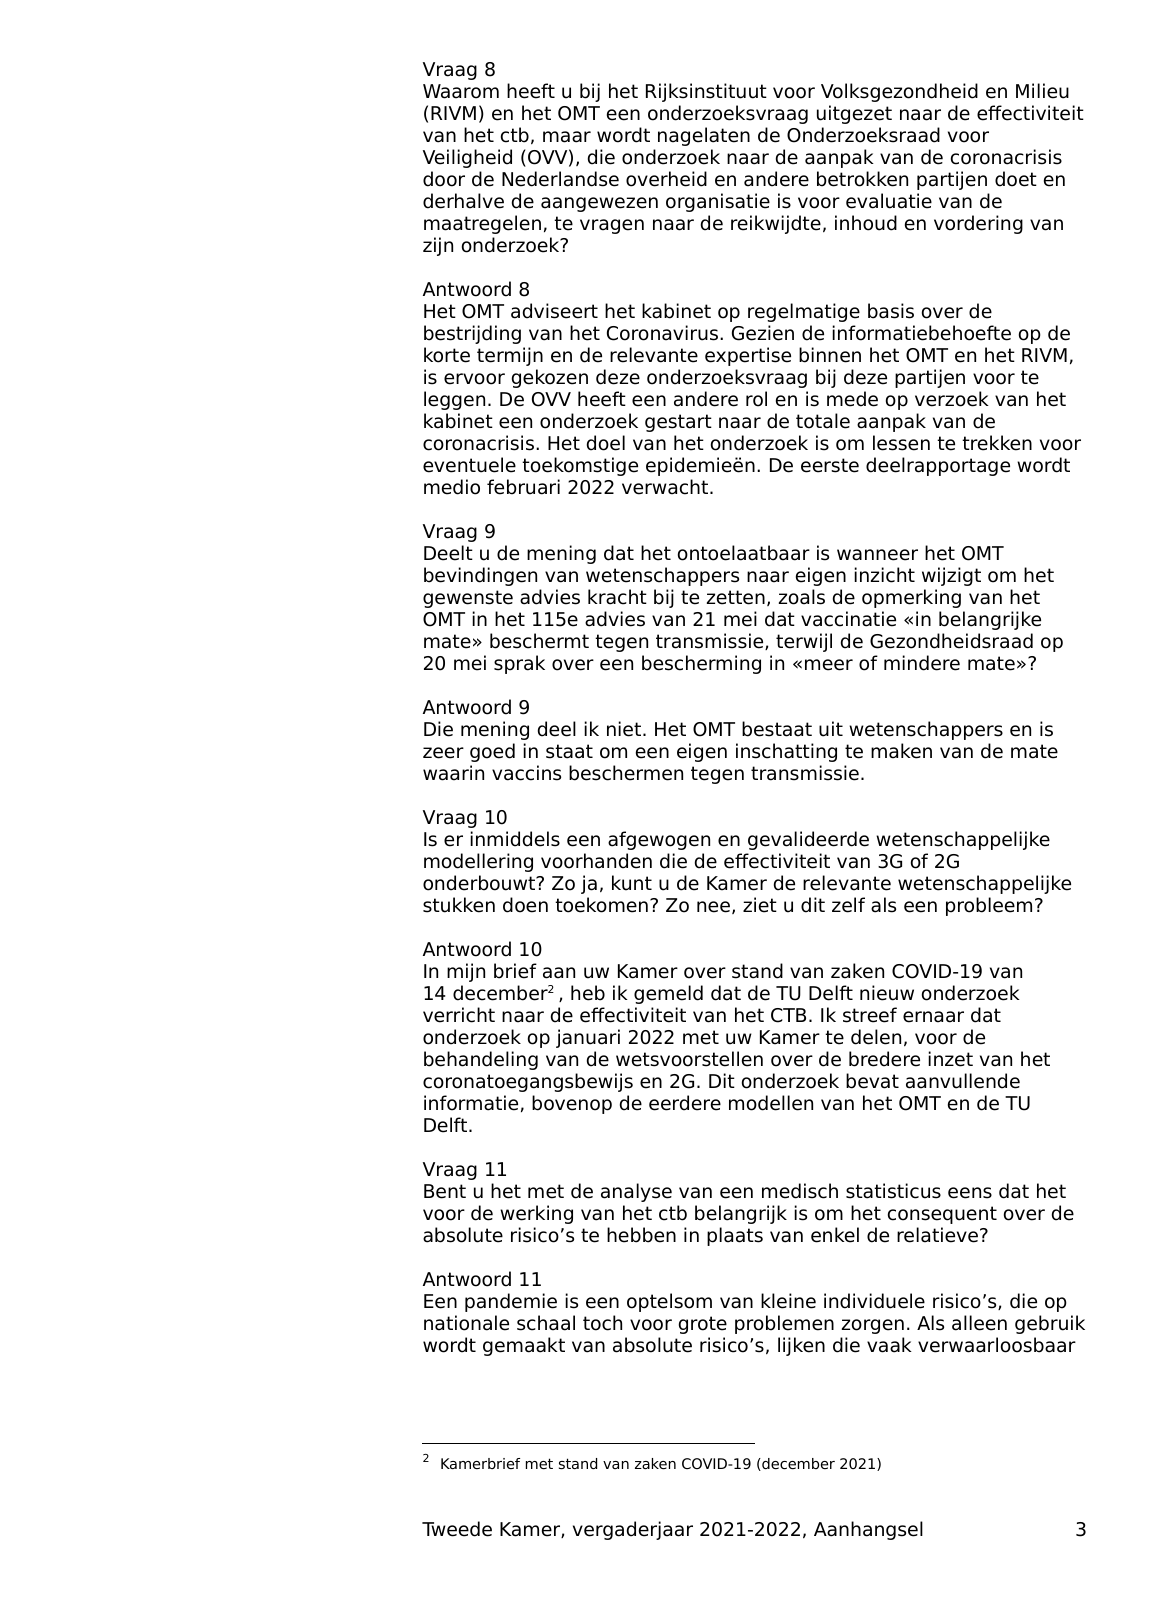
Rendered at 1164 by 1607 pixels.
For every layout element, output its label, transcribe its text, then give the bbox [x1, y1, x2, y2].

text Waarom heeft u bij het Rijksinstituut voor Volksgezondheid en Milieu (RIVM) en het OMT een onderzoeksvraag uitgezet naar de effectiviteit van het ctb, maar wordt nagelaten de Onderzoeksraad voor Veiligheid (OVV), die onderzoek naar de aanpak van de coronacrisis door de Nederlandse overheid en andere betrokken partijen doet en derhalve de aangewezen organisatie is voor evaluatie van de maatregelen, te vragen naar de reikwijdte, inhoud en vordering van zijn onderzoek? [422, 81, 1087, 257]
text Een pandemie is een optelsom van kleine individuele risico’s, die op nationale schaal toch voor grote problemen zorgen. Als alleen gebruik wordt gemaakt van absolute risico’s, lijken die vaak verwaarloosbaar [422, 1291, 1087, 1357]
text Het OMT adviseert het kabinet op regelmatige basis over de bestrijding van het Coronavirus. Gezien de informatiebehoefte op de korte termijn en de relevante expertise binnen het OMT en het RIVM, is ervoor gekozen deze onderzoeksvraag bij deze partijen voor te leggen. De OVV heeft een andere rol en is mede op verzoek van het kabinet een onderzoek gestart naar de totale aanpak van de coronacrisis. Het doel van het onderzoek is om lessen te trekken voor eventuele toekomstige epidemieën. De eerste deelrapportage wordt medio februari 2022 verwacht. [422, 301, 1087, 499]
text Deelt u de mening dat het ontoelaatbaar is wanneer het OMT bevindingen van wetenschappers naar eigen inzicht wijzigt om het gewenste advies kracht bij te zetten, zoals de opmerking van het OMT in het 115e advies van 21 mei dat vaccinatie «in belangrijke mate» beschermt tegen transmissie, terwijl de Gezondheidsraad op 20 mei sprak over een bescherming in «meer of mindere mate»? [422, 543, 1087, 675]
text Antwoord 10 [422, 939, 1087, 961]
text Bent u het met de analyse van een medisch statisticus eens dat het voor de werking van het ctb belangrijk is om het consequent over de absolute risico’s te hebben in plaats van enkel de relatieve? [422, 1181, 1087, 1247]
text In mijn brief aan uw Kamer over stand van zaken COVID-19 van 14 december, heb ik gemeld dat de TU Delft nieuw onderzoek verricht naar de effectiviteit van het CTB. Ik streef ernaar dat onderzoek op januari 2022 met uw Kamer te delen, voor de behandeling van de wetsvoorstellen over de bredere inzet van het coronatoegangsbewijs en 2G. Dit onderzoek bevat aanvullende informatie, bovenop de eerdere modellen van het OMT en de TU Delft. [422, 961, 1087, 1137]
text Antwoord 9 [422, 697, 1087, 719]
text Vraag 11 [422, 1159, 1087, 1181]
text Kamerbrief met stand van zaken COVID-19 (december 2021) [422, 1452, 1087, 1474]
text Vraag 9 [422, 521, 1087, 543]
text Die mening deel ik niet. Het OMT bestaat uit wetenschappers en is zeer goed in staat om een eigen inschatting te maken van de mate waarin vaccins beschermen tegen transmissie. [422, 719, 1087, 785]
text Is er inmiddels een afgewogen en gevalideerde wetenschappelijke modellering voorhanden die de effectiviteit van 3G of 2G onderbouwt? Zo ja, kunt u de Kamer de relevante wetenschappelijke stukken doen toekomen? Zo nee, ziet u dit zelf als een probleem? [422, 829, 1087, 917]
text Vraag 8 [422, 59, 1087, 81]
text Antwoord 8 [422, 279, 1087, 301]
text Antwoord 11 [422, 1269, 1087, 1291]
text Vraag 10 [422, 807, 1087, 829]
